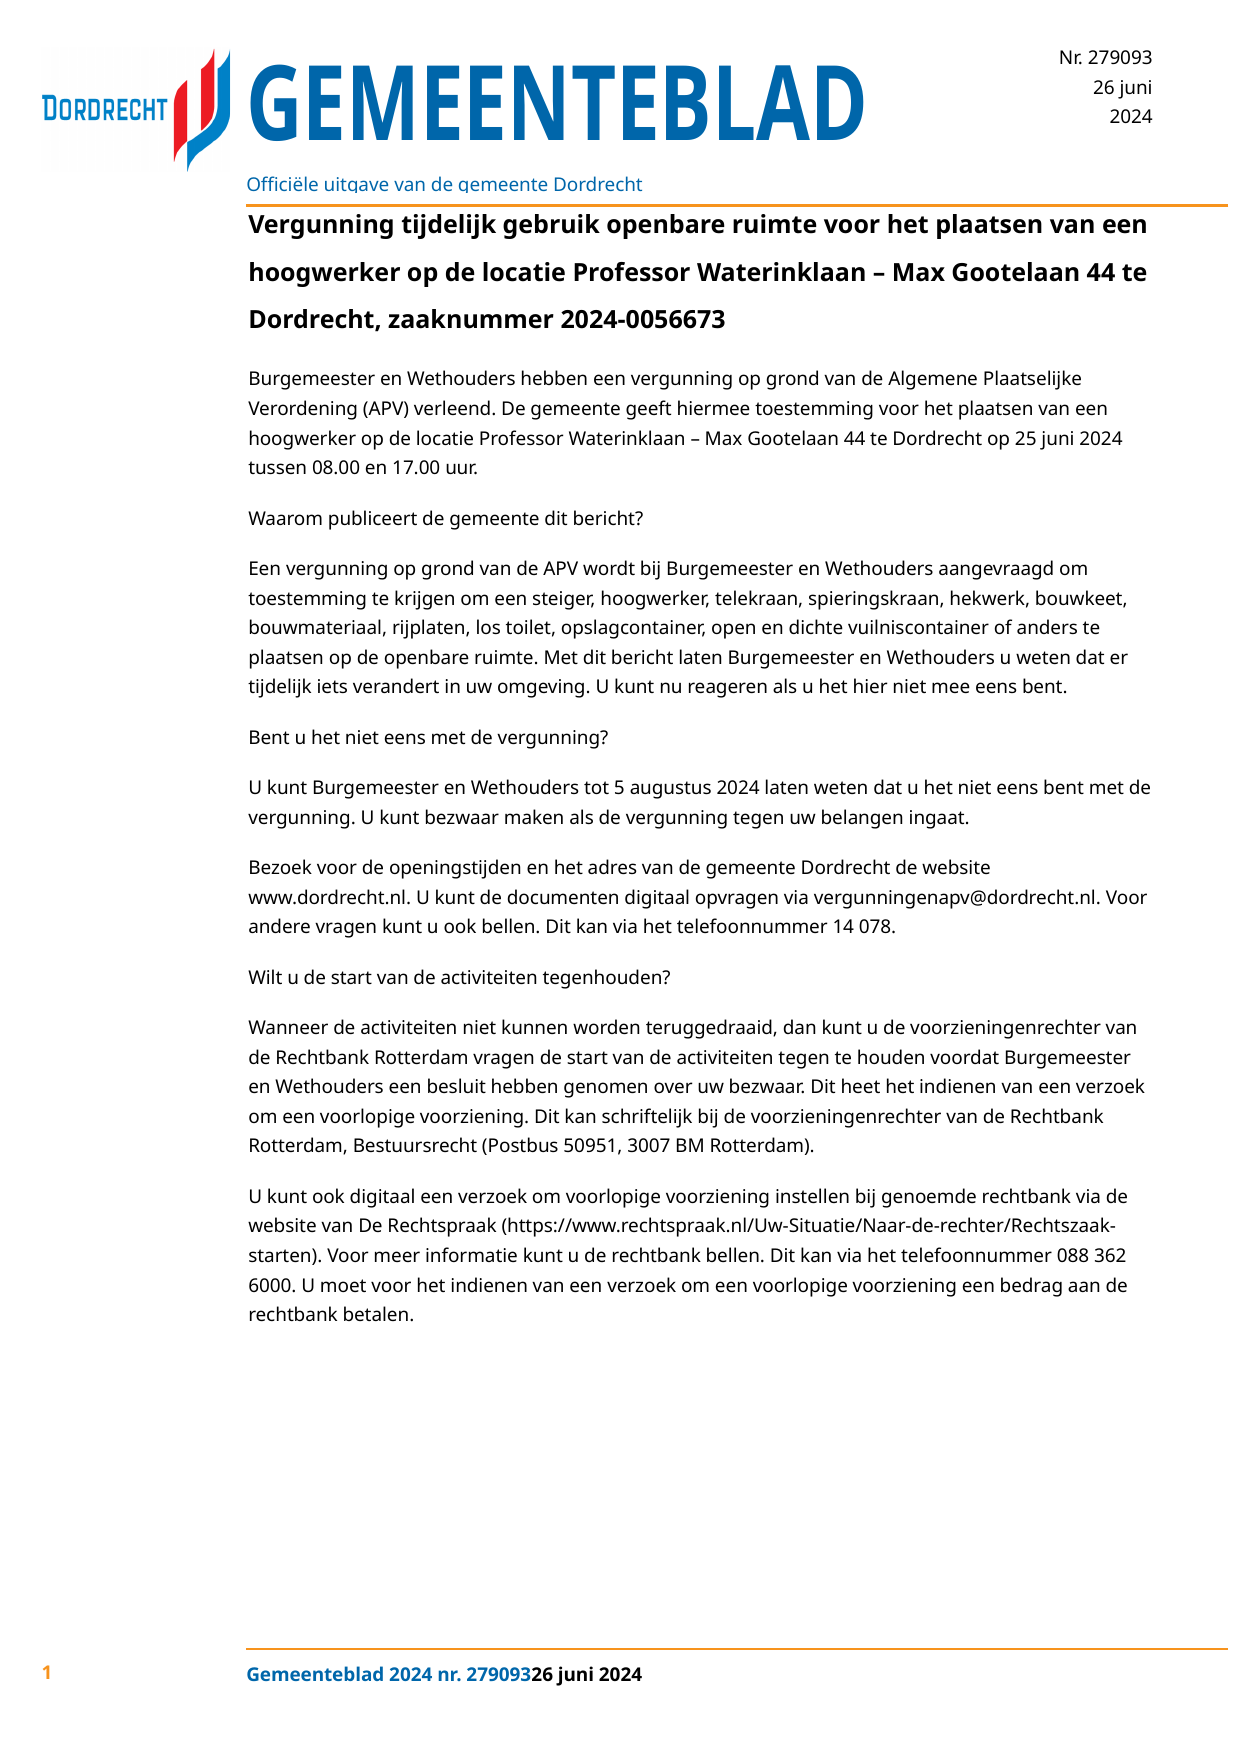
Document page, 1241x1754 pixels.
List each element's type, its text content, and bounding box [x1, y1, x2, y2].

text Een vergunning op grond van de APV wordt bij Burgemeester en Wethouders aangevraagd om toestemming te krijgen om een steiger, hoogwerker, telekraan, spieringskraan, hekwerk, bouwkeet, bouwmateriaal, rijplaten, los toilet, opslagcontainer, open en dichte vuilniscontainer of anders te plaatsen op de openbare ruimte. Met dit bericht laten Burgemeester en Wethouders u weten dat er tijdelijk iets verandert in uw omgeving. U kunt nu reageren als u het hier niet mee eens bent. [248, 555, 1152, 699]
text Waarom publiceert de gemeente dit bericht? [248, 505, 1152, 530]
text Bezoek voor de openingstijden en het adres van de gemeente Dordrecht de website www.dordrecht.nl. U kunt de documenten digitaal opvragen via vergunningenapv@dordrecht.nl. Voor andere vragen kunt u ook bellen. Dit kan via het telefoonnummer 14 078. [248, 854, 1152, 939]
text Burgemeester en Wethouders hebben een vergunning op grond van de Algemene Plaatselijke Verordening (APV) verleend. De gemeente geeft hiermee toestemming voor het plaatsen van een hoogwerker op de locatie Professor Waterinklaan – Max Gootelaan 44 te Dordrecht op 25 juni 2024 tussen 08.00 en 17.00 uur. [248, 366, 1152, 480]
text Wilt u de start van de activiteiten tegenhouden? [248, 964, 1152, 989]
text Vergunning tijdelijk gebruik openbare ruimte voor het plaatsen van een hoogwerker op de locatie Professor Waterinklaan – Max Gootelaan 44 te Dordrecht, zaaknummer 2024-0056673 [248, 207, 1152, 336]
text Bent u het niet eens met de vergunning? [248, 724, 1152, 749]
text U kunt ook digitaal een verzoek om voorlopige voorziening instellen bij genoemde rechtbank via de website van De Rechtspraak (https://www.rechtspraak.nl/Uw-Situatie/Naar-de-rechter/Rechtszaak-starten). Voor meer informatie kunt u de rechtbank bellen. Dit kan via het telefoonnummer 088 362 6000. U moet voor het indienen van een verzoek om een voorlopige voorziening een bedrag aan de rechtbank betalen. [248, 1183, 1152, 1327]
text Wanneer de activiteiten niet kunnen worden teruggedraaid, dan kunt u de voorzieningenrechter van de Rechtbank Rotterdam vragen de start van de activiteiten tegen te houden voordat Burgemeester en Wethouders een besluit hebben genomen over uw bezwaar. Dit heet het indienen van een verzoek om een voorlopige voorziening. Dit kan schriftelijk bij de voorzieningenrechter van de Rechtbank Rotterdam, Bestuursrecht (Postbus 50951, 3007 BM Rotterdam). [248, 1014, 1152, 1158]
text U kunt Burgemeester en Wethouders tot 5 augustus 2024 laten weten dat u het niet eens bent met de vergunning. U kunt bezwaar maken als de vergunning tegen uw belangen ingaat. [248, 774, 1152, 829]
picture [41, 47, 231, 172]
